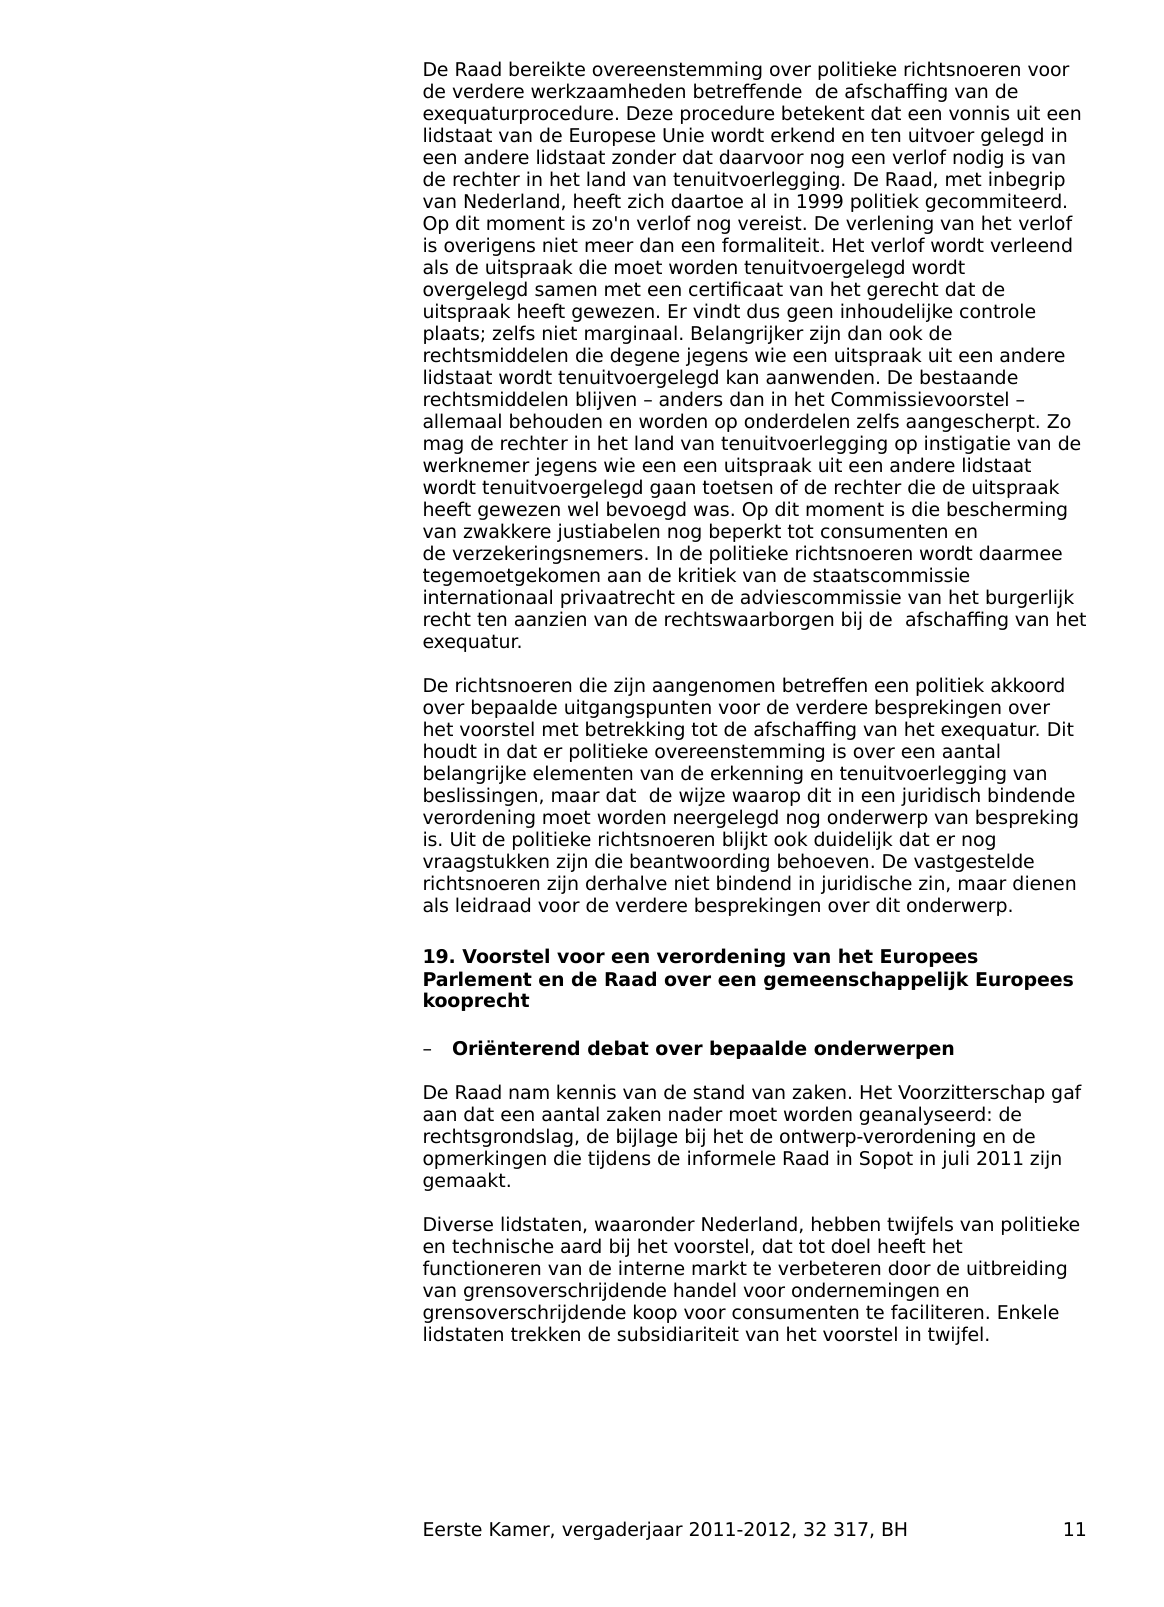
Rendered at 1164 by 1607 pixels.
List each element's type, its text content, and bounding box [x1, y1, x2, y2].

text De Raad bereikte overeenstemming over politieke richtsnoeren voor de verdere werkzaamheden betreffende de afschaffing van de exequaturprocedure. Deze procedure betekent dat een vonnis uit een lidstaat van de Europese Unie wordt erkend en ten uitvoer gelegd in een andere lidstaat zonder dat daarvoor nog een verlof nodig is van de rechter in het land van tenuitvoerlegging. De Raad, met inbegrip van Nederland, heeft zich daartoe al in 1999 politiek gecommiteerd. Op dit moment is zo'n verlof nog vereist. De verlening van het verlof is overigens niet meer dan een formaliteit. Het verlof wordt verleend als de uitspraak die moet worden tenuitvoergelegd wordt overgelegd samen met een certificaat van het gerecht dat de uitspraak heeft gewezen. Er vindt dus geen inhoudelijke controle plaats; zelfs niet marginaal. Belangrijker zijn dan ook de rechtsmiddelen die degene jegens wie een uitspraak uit een andere lidstaat wordt tenuitvoergelegd kan aanwenden. De bestaande rechtsmiddelen blijven – anders dan in het Commissievoorstel – allemaal behouden en worden op onderdelen zelfs aangescherpt. Zo mag de rechter in het land van tenuitvoerlegging op instigatie van de werknemer jegens wie een een uitspraak uit een andere lidstaat wordt tenuitvoergelegd gaan toetsen of de rechter die de uitspraak heeft gewezen wel bevoegd was. Op dit moment is die bescherming van zwakkere justiabelen nog beperkt tot consumenten en de verzekeringsnemers. In de politieke richtsnoeren wordt daarmee tegemoetgekomen aan de kritiek van de staatscommissie internationaal privaatrecht en de adviescommissie van het burgerlijk recht ten aanzien van de rechtswaarborgen bij de afschaffing van het exequatur. [422, 59, 1087, 652]
text – Oriënterend debat over bepaalde onderwerpen [422, 1037, 1087, 1059]
text Diverse lidstaten, waaronder Nederland, hebben twijfels van politieke en technische aard bij het voorstel, dat tot doel heeft het functioneren van de interne markt te verbeteren door de uitbreiding van grensoverschrijdende handel voor ondernemingen en grensoverschrijdende koop voor consumenten te faciliteren. Enkele lidstaten trekken de subsidiariteit van het voorstel in twijfel. [422, 1214, 1087, 1346]
subtitle 19. Voorstel voor een verordening van het Europees Parlement en de Raad over een gemeenschappelijk Europees kooprecht [422, 946, 1087, 1012]
text De richtsnoeren die zijn aangenomen betreffen een politiek akkoord over bepaalde uitgangspunten voor de verdere besprekingen over het voorstel met betrekking tot de afschaffing van het exequatur. Dit houdt in dat er politieke overeenstemming is over een aantal belangrijke elementen van de erkenning en tenuitvoerlegging van beslissingen, maar dat de wijze waarop dit in een juridisch bindende verordening moet worden neergelegd nog onderwerp van bespreking is. Uit de politieke richtsnoeren blijkt ook duidelijk dat er nog vraagstukken zijn die beantwoording behoeven. De vastgestelde richtsnoeren zijn derhalve niet bindend in juridische zin, maar dienen als leidraad voor de verdere besprekingen over dit onderwerp. [422, 675, 1087, 916]
text De Raad nam kennis van de stand van zaken. Het Voorzitterschap gaf aan dat een aantal zaken nader moet worden geanalyseerd: de rechtsgrondslag, de bijlage bij het de ontwerp-verordening en de opmerkingen die tijdens de informele Raad in Sopot in juli 2011 zijn gemaakt. [422, 1082, 1087, 1191]
